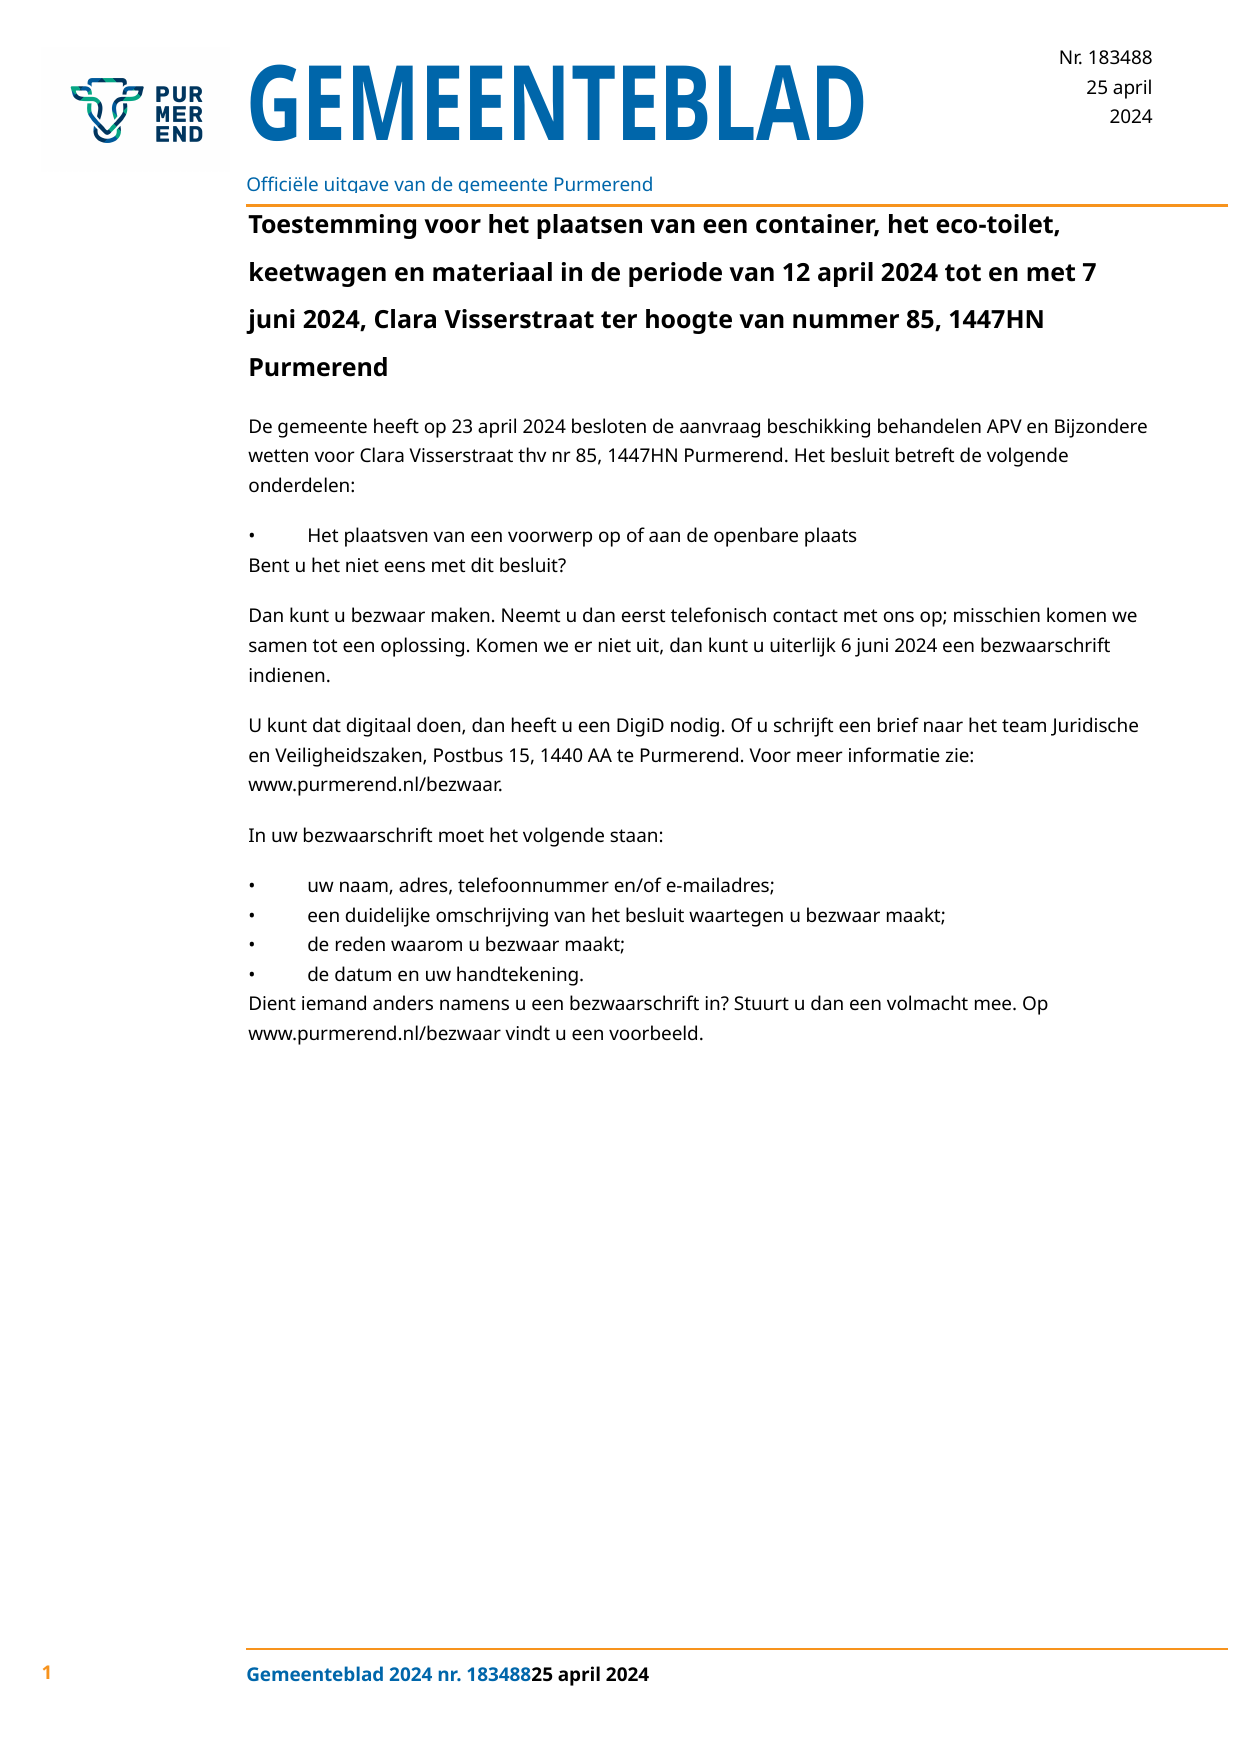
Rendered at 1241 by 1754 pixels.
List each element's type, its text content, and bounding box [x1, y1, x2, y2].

text U kunt dat digitaal doen, dan heeft u een DigiD nodig. Of u schrijft een brief naar het team Juridische en Veiligheidszaken, Postbus 15, 1440 AA te Purmerend. Voor meer informatie zie: www.purmerend.nl/bezwaar. [248, 712, 1152, 797]
picture [41, 47, 231, 172]
list uw naam, adres, telefoonnummer en/of e-mailadres; [248, 872, 1152, 898]
list Het plaatsven van een voorwerp op of aan de openbare plaats [248, 523, 1152, 548]
text In uw bezwaarschrift moet het volgende staan: [248, 822, 1152, 848]
text Toestemming voor het plaatsen van een container, het eco-toilet, keetwagen en materiaal in de periode van 12 april 2024 tot en met 7 juni 2024, Clara Visserstraat ter hoogte van nummer 85, 1447HN Purmerend [248, 207, 1152, 384]
text De gemeente heeft op 23 april 2024 besloten de aanvraag beschikking behandelen APV en Bijzondere wetten voor Clara Visserstraat thv nr 85, 1447HN Purmerend. Het besluit betreft de volgende onderdelen: [248, 413, 1152, 498]
list een duidelijke omschrijving van het besluit waartegen u bezwaar maakt; [248, 902, 1152, 928]
list de datum en uw handtekening. [248, 961, 1152, 987]
list de reden waarom u bezwaar maakt; [248, 931, 1152, 957]
text Dan kunt u bezwaar maken. Neemt u dan eerst telefonisch contact met ons op; misschien komen we samen tot een oplossing. Komen we er niet uit, dan kunt u uiterlijk 6 juni 2024 een bezwaarschrift indienen. [248, 603, 1152, 688]
text Dient iemand anders namens u een bezwaarschrift in? Stuurt u dan een volmacht mee. Op www.purmerend.nl/bezwaar vindt u een voorbeeld. [248, 991, 1152, 1046]
text Bent u het niet eens met dit besluit? [248, 552, 1152, 578]
